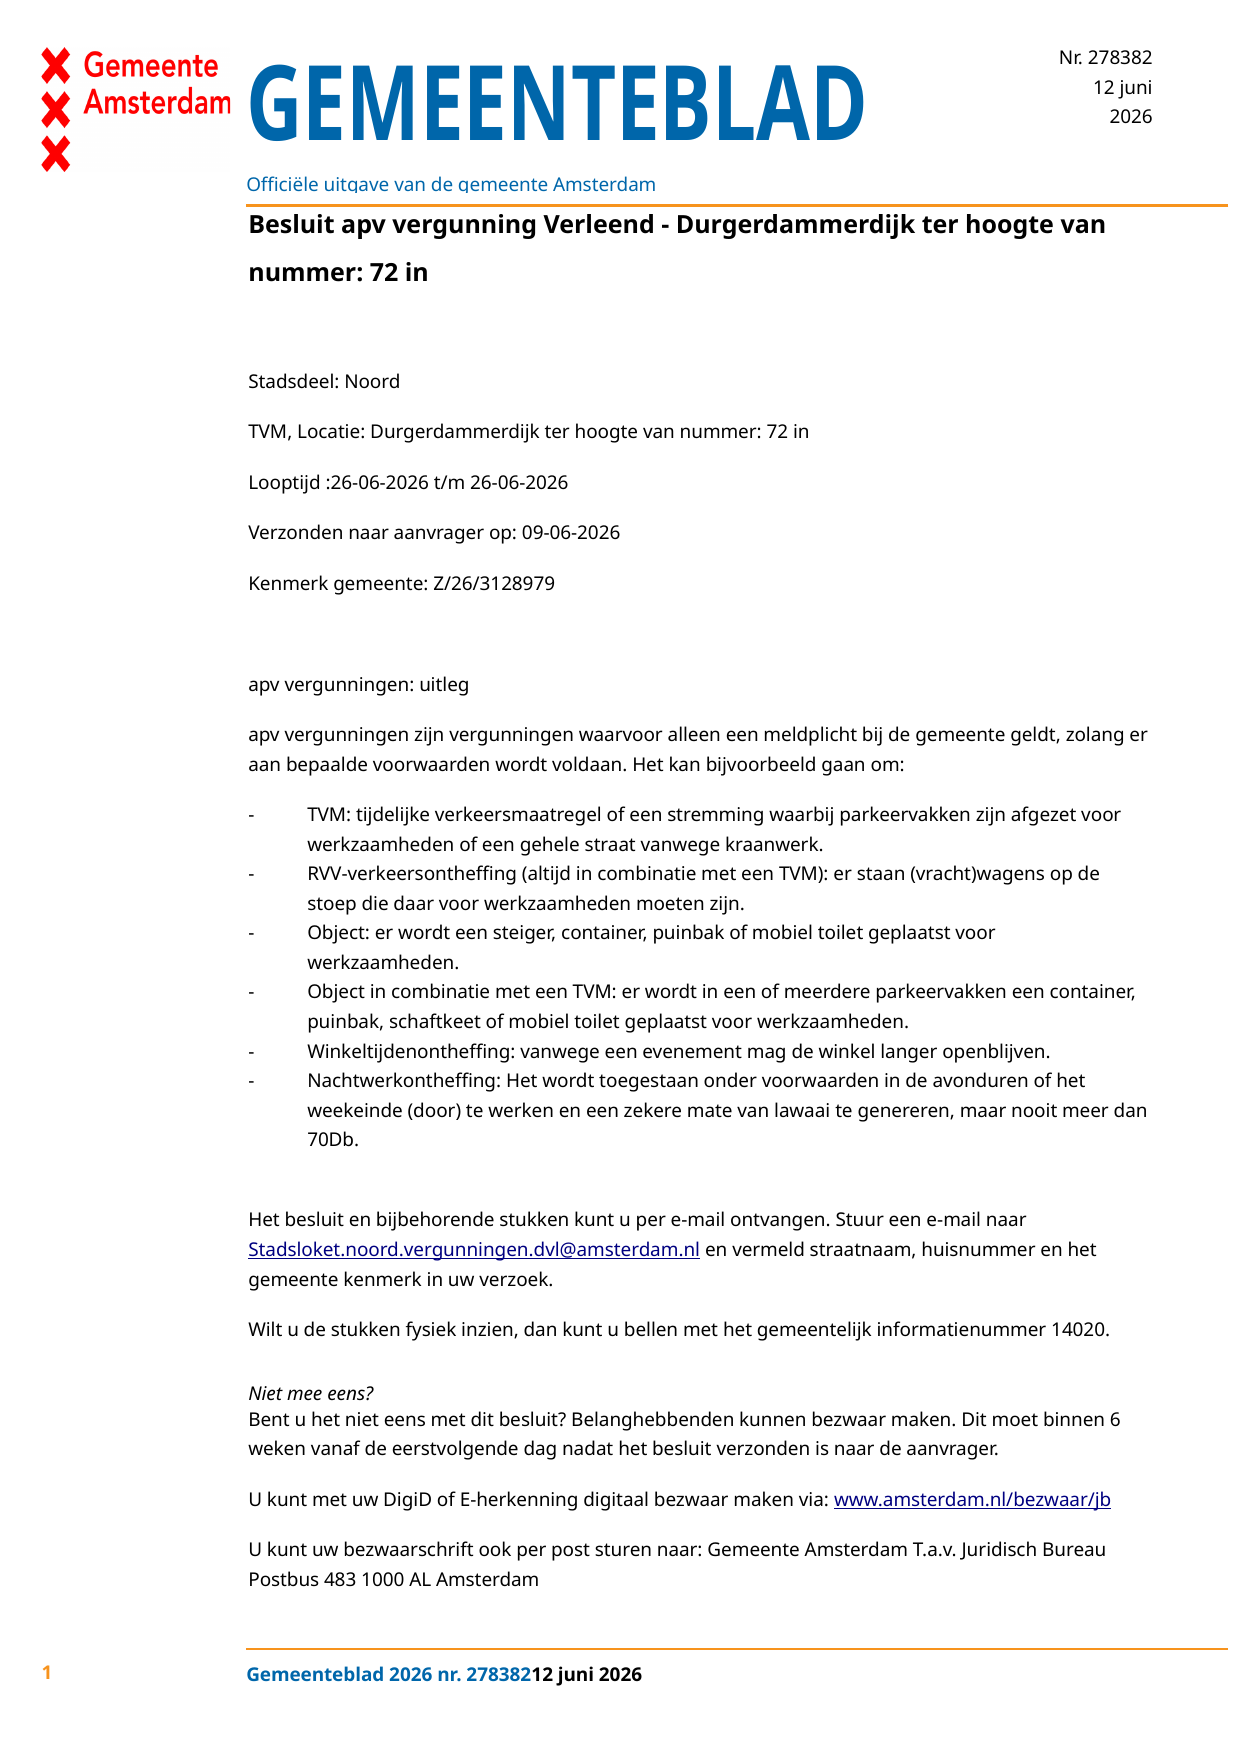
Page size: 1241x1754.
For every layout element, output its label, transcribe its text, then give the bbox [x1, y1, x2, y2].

list Object in combinatie met een TVM: er wordt in een of meerdere parkeervakken een container, puinbak, schaftkeet of mobiel toilet geplaatst voor werkzaamheden. [248, 979, 1152, 1034]
text Looptijd :26-06-2026 t/m 26-06-2026 [248, 469, 1152, 495]
text TVM, Locatie: Durgerdammerdijk ter hoogte van nummer: 72 in [248, 419, 1152, 444]
text apv vergunningen: uitleg [248, 671, 1152, 697]
text apv vergunningen zijn vergunningen waarvoor alleen een meldplicht bij de gemeente geldt, zolang er aan bepaalde voorwaarden wordt voldaan. Het kan bijvoorbeeld gaan om: [248, 721, 1152, 777]
text Niet mee eens? [248, 1380, 1152, 1406]
text Het besluit en bijbehorende stukken kunt u per e-mail ontvangen. Stuur een e-mail naar Stadsloket.noord.vergunningen.dvl@amsterdam.nl en vermeld straatnaam, huisnummer en het gemeente kenmerk in uw verzoek. [248, 1207, 1152, 1292]
text Kenmerk gemeente: Z/26/3128979 [248, 570, 1152, 596]
list RVV-verkeersontheffing (altijd in combinatie met een TVM): er staan (vracht)wagens op de stoep die daar voor werkzaamheden moeten zijn. [248, 860, 1152, 916]
list Nachtwerkontheffing: Het wordt toegestaan onder voorwaarden in de avonduren of het weekeinde (door) te werken en een zekere mate van lawaai te genereren, maar nooit meer dan 70Db. [248, 1067, 1152, 1152]
list Object: er wordt een steiger, container, puinbak of mobiel toilet geplaatst voor werkzaamheden. [248, 919, 1152, 975]
text Stadsdeel: Noord [248, 368, 1152, 394]
text Wilt u de stukken fysiek inzien, dan kunt u bellen met het gemeentelijk informatienummer 14020. [248, 1316, 1152, 1342]
text Bent u het niet eens met dit besluit? Belanghebbenden kunnen bezwaar maken. Dit moet binnen 6 weken vanaf de eerstvolgende dag nadat het besluit verzonden is naar de aanvrager. [248, 1406, 1152, 1461]
text Besluit apv vergunning Verleend - Durgerdammerdijk ter hoogte van nummer: 72 in [248, 207, 1152, 288]
list TVM: tijdelijke verkeersmaatregel of een stremming waarbij parkeervakken zijn afgezet voor werkzaamheden of een gehele straat vanwege kraanwerk. [248, 801, 1152, 857]
picture [41, 47, 231, 172]
text U kunt met uw DigiD of E-herkenning digitaal bezwaar maken via: www.amsterdam.nl/bezwaar/jb [248, 1486, 1152, 1512]
list Winkeltijdenontheffing: vanwege een evenement mag de winkel langer openblijven. [248, 1038, 1152, 1064]
text Verzonden naar aanvrager op: 09-06-2026 [248, 519, 1152, 545]
text U kunt uw bezwaarschrift ook per post sturen naar: Gemeente Amsterdam T.a.v. Juridisch Bureau Postbus 483 1000 AL Amsterdam [248, 1536, 1152, 1592]
